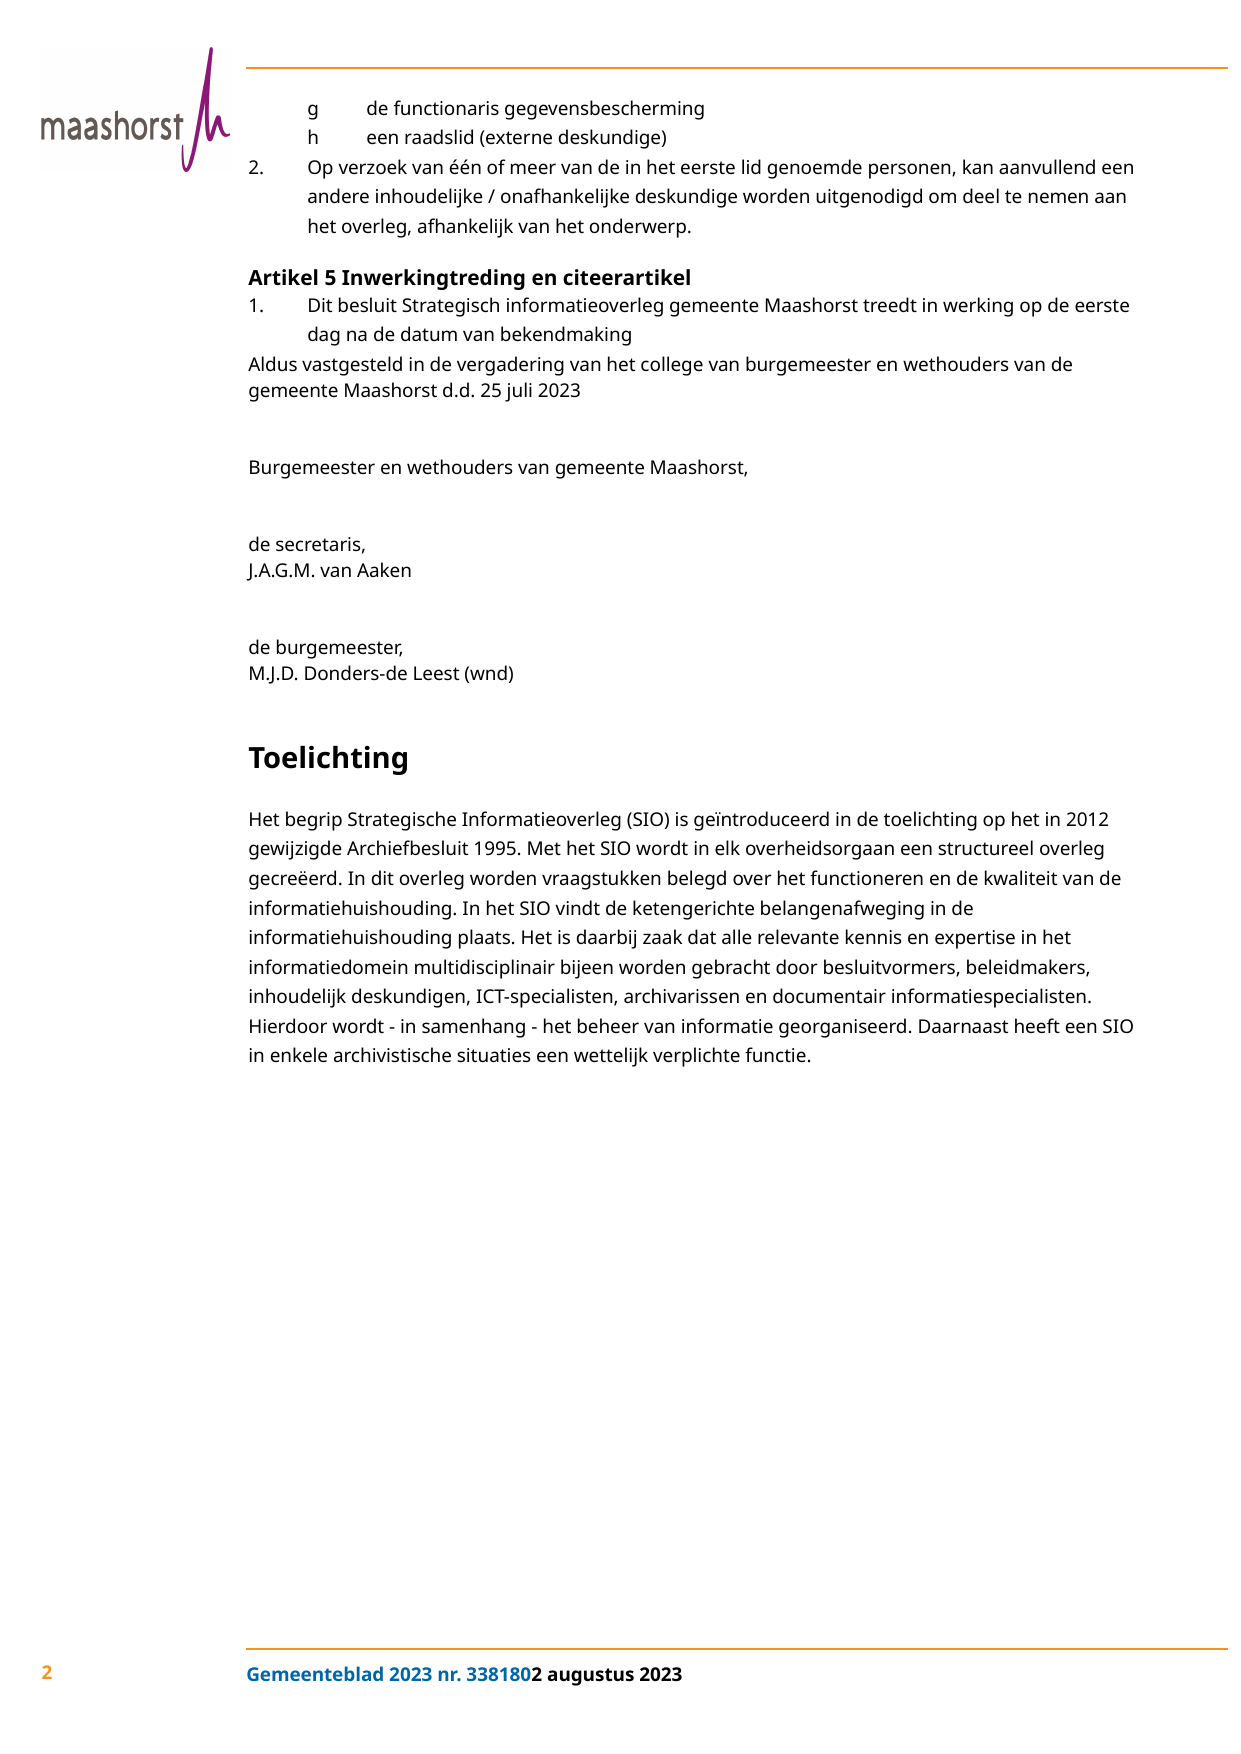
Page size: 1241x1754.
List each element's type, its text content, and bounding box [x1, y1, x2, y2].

text Artikel 5 Inwerkingtreding en citeerartikel [248, 263, 1152, 292]
text J.A.G.M. van Aaken [248, 557, 1152, 583]
picture [41, 47, 231, 172]
list de functionaris gegevensbescherming [307, 95, 1152, 121]
text Aldus vastgesteld in de vergadering van het college van burgemeester en wethouders van de gemeente Maashorst d.d. 25 juli 2023 [248, 351, 1152, 403]
list een raadslid (externe deskundige) [307, 124, 1152, 150]
list Op verzoek van één of meer van de in het eerste lid genoemde personen, kan aanvullend een andere inhoudelijke / onafhankelijke deskundige worden uitgenodigd om deel te nemen aan het overleg, afhankelijk van het onderwerp. [248, 154, 1152, 239]
text Het begrip Strategische Informatieoverleg (SIO) is geïntroduceerd in de toelichting op het in 2012 gewijzigde Archiefbesluit 1995. Met het SIO wordt in elk overheidsorgaan een structureel overleg gecreëerd. In dit overleg worden vraagstukken belegd over het functioneren en de kwaliteit van de informatiehuishouding. In het SIO vindt de ketengerichte belangenafweging in de informatiehuishouding plaats. Het is daarbij zaak dat alle relevante kennis en expertise in het informatiedomein multidisciplinair bijeen worden gebracht door besluitvormers, beleidmakers, inhoudelijk deskundigen, ICT-specialisten, archivarissen en documentair informatiespecialisten. Hierdoor wordt - in samenhang - het beheer van informatie georganiseerd. Daarnaast heeft een SIO in enkele archivistische situaties een wettelijk verplichte functie. [248, 806, 1152, 1068]
text Toelichting [248, 737, 1152, 777]
text M.J.D. Donders-de Leest (wnd) [248, 660, 1152, 686]
text Burgemeester en wethouders van gemeente Maashorst, [248, 454, 1152, 480]
list Dit besluit Strategisch informatieoverleg gemeente Maashorst treedt in werking op de eerste dag na de datum van bekendmaking [248, 292, 1152, 347]
text de secretaris, [248, 531, 1152, 557]
text de burgemeester, [248, 634, 1152, 660]
